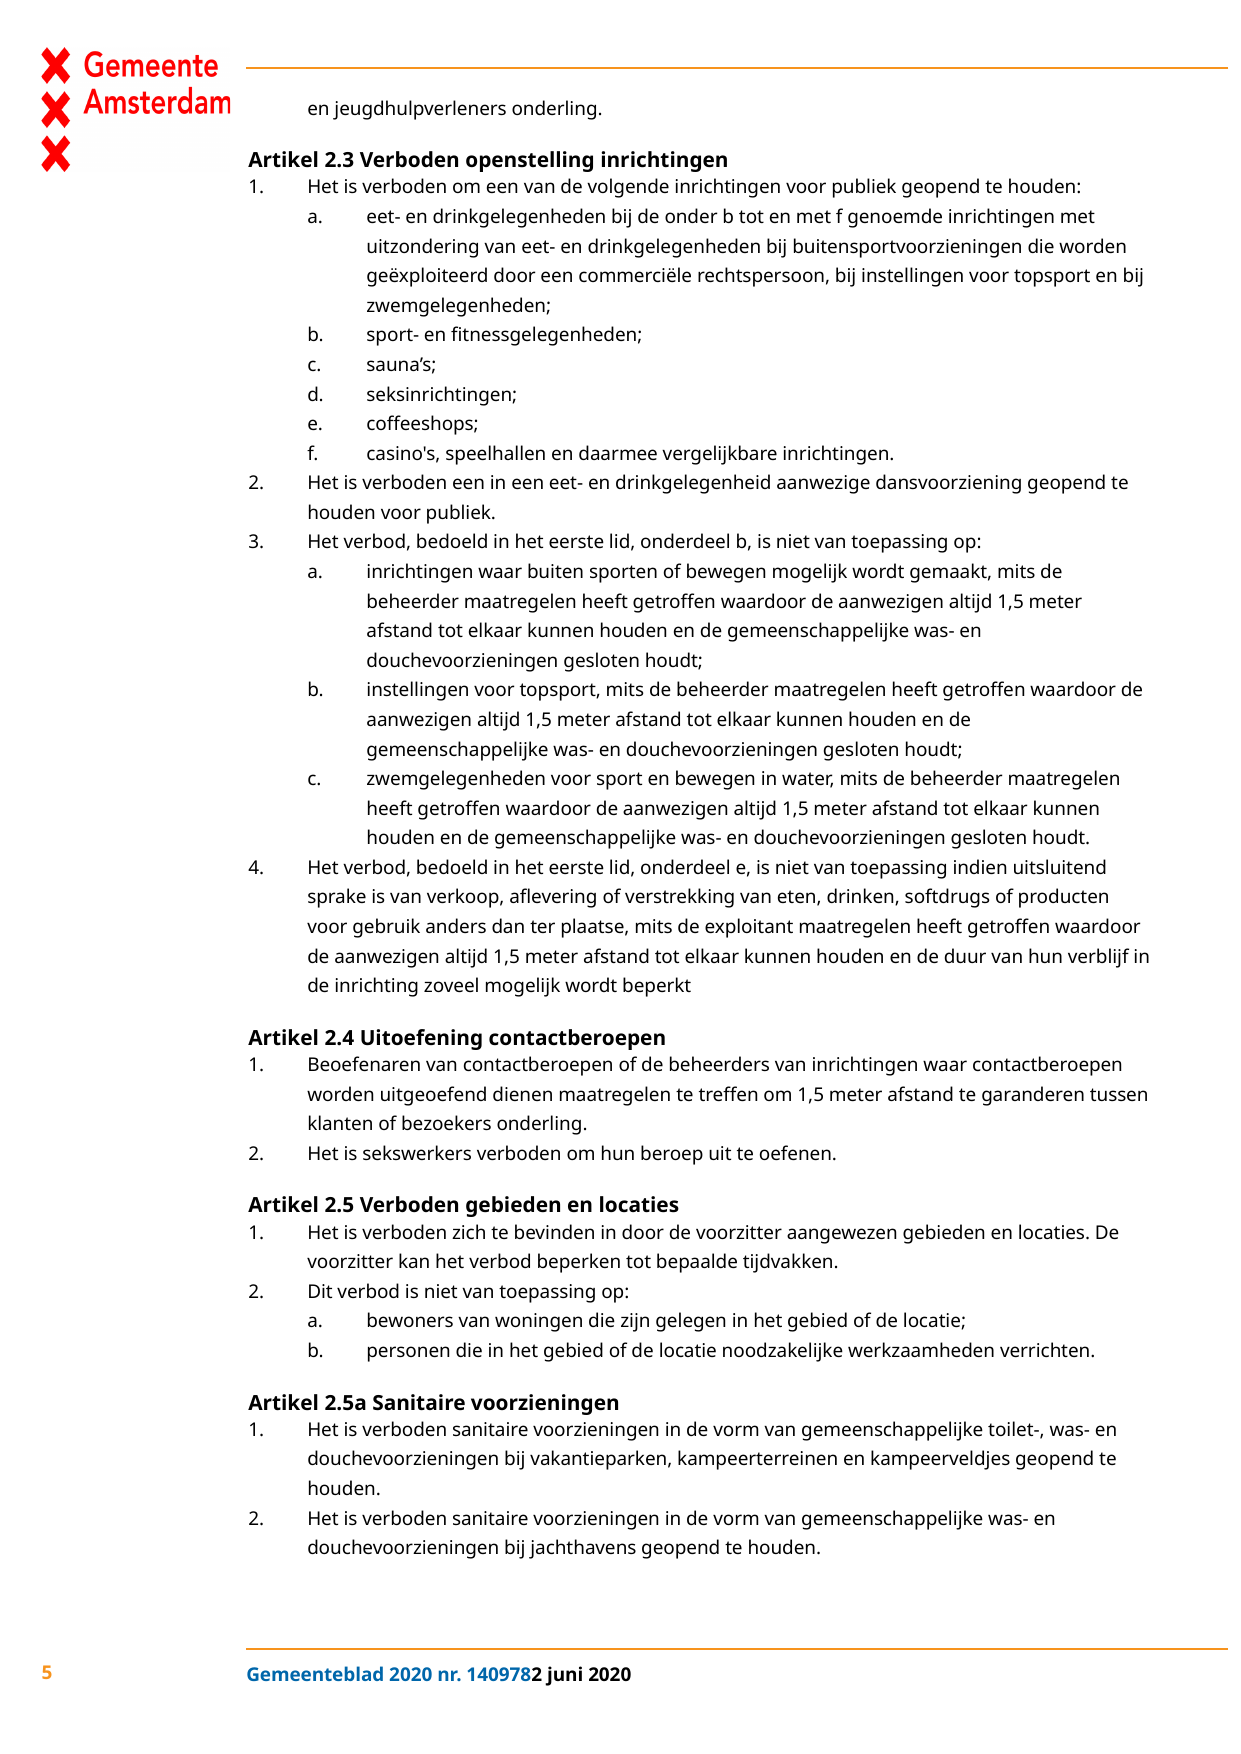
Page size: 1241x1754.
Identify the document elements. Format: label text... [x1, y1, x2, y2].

list Het verbod, bedoeld in het eerste lid, onderdeel b, is niet van toepassing op: [248, 529, 1152, 554]
text Artikel 2.5a Sanitaire voorzieningen [248, 1388, 1152, 1416]
picture [41, 47, 231, 172]
list coffeeshops; [307, 410, 1152, 436]
list instellingen voor topsport, mits de beheerder maatregelen heeft getroffen waardoor de aanwezigen altijd 1,5 meter afstand tot elkaar kunnen houden en de gemeenschappelijke was- en douchevoorzieningen gesloten houdt; [307, 677, 1152, 761]
list sauna’s; [307, 351, 1152, 377]
list Het verbod, bedoeld in het eerste lid, onderdeel e, is niet van toepassing indien uitsluitend sprake is van verkoop, aflevering of verstrekking van eten, drinken, softdrugs of producten voor gebruik anders dan ter plaatse, mits de exploitant maatregelen heeft getroffen waardoor de aanwezigen altijd 1,5 meter afstand tot elkaar kunnen houden en de duur van hun verblijf in de inrichting zoveel mogelijk wordt beperkt [248, 854, 1152, 998]
list Dit verbod is niet van toepassing op: [248, 1278, 1152, 1304]
list personen die in het gebied of de locatie noodzakelijke werkzaamheden verrichten. [307, 1337, 1152, 1363]
list casino's, speelhallen en daarmee vergelijkbare inrichtingen. [307, 440, 1152, 466]
list Beoefenaren van contactberoepen of de beheerders van inrichtingen waar contactberoepen worden uitgeoefend dienen maatregelen te treffen om 1,5 meter afstand te garanderen tussen klanten of bezoekers onderling. [248, 1051, 1152, 1136]
text Artikel 2.5 Verboden gebieden en locaties [248, 1190, 1152, 1219]
list Het is verboden om een van de volgende inrichtingen voor publiek geopend te houden: [248, 174, 1152, 199]
list seksinrichtingen; [307, 381, 1152, 406]
text Artikel 2.4 Uitoefening contactberoepen [248, 1023, 1152, 1051]
text Artikel 2.3 Verboden openstelling inrichtingen [248, 145, 1152, 174]
list Het is sekswerkers verboden om hun beroep uit te oefenen. [248, 1140, 1152, 1166]
list Het is verboden sanitaire voorzieningen in de vorm van gemeenschappelijke was- en douchevoorzieningen bij jachthavens geopend te houden. [248, 1505, 1152, 1560]
list sport- en fitnessgelegenheden; [307, 322, 1152, 347]
list Het is verboden zich te bevinden in door de voorzitter aangewezen gebieden en locaties. De voorzitter kan het verbod beperken tot bepaalde tijdvakken. [248, 1219, 1152, 1274]
list inrichtingen waar buiten sporten of bewegen mogelijk wordt gemaakt, mits de beheerder maatregelen heeft getroffen waardoor de aanwezigen altijd 1,5 meter afstand tot elkaar kunnen houden en de gemeenschappelijke was- en douchevoorzieningen gesloten houdt; [307, 558, 1152, 673]
list eet- en drinkgelegenheden bij de onder b tot en met f genoemde inrichtingen met uitzondering van eet- en drinkgelegenheden bij buitensportvoorzieningen die worden geëxploiteerd door een commerciële rechtspersoon, bij instellingen voor topsport en bij zwemgelegenheden; [307, 203, 1152, 318]
list bewoners van woningen die zijn gelegen in het gebied of de locatie; [307, 1308, 1152, 1333]
list Het is verboden sanitaire voorzieningen in de vorm van gemeenschappelijke toilet-, was- en douchevoorzieningen bij vakantieparken, kampeerterreinen en kampeerveldjes geopend te houden. [248, 1416, 1152, 1501]
list en jeugdhulpverleners onderling. [248, 95, 1152, 121]
list zwemgelegenheden voor sport en bewegen in water, mits de beheerder maatregelen heeft getroffen waardoor de aanwezigen altijd 1,5 meter afstand tot elkaar kunnen houden en de gemeenschappelijke was- en douchevoorzieningen gesloten houdt. [307, 765, 1152, 850]
list Het is verboden een in een eet- en drinkgelegenheid aanwezige dansvoorziening geopend te houden voor publiek. [248, 469, 1152, 525]
